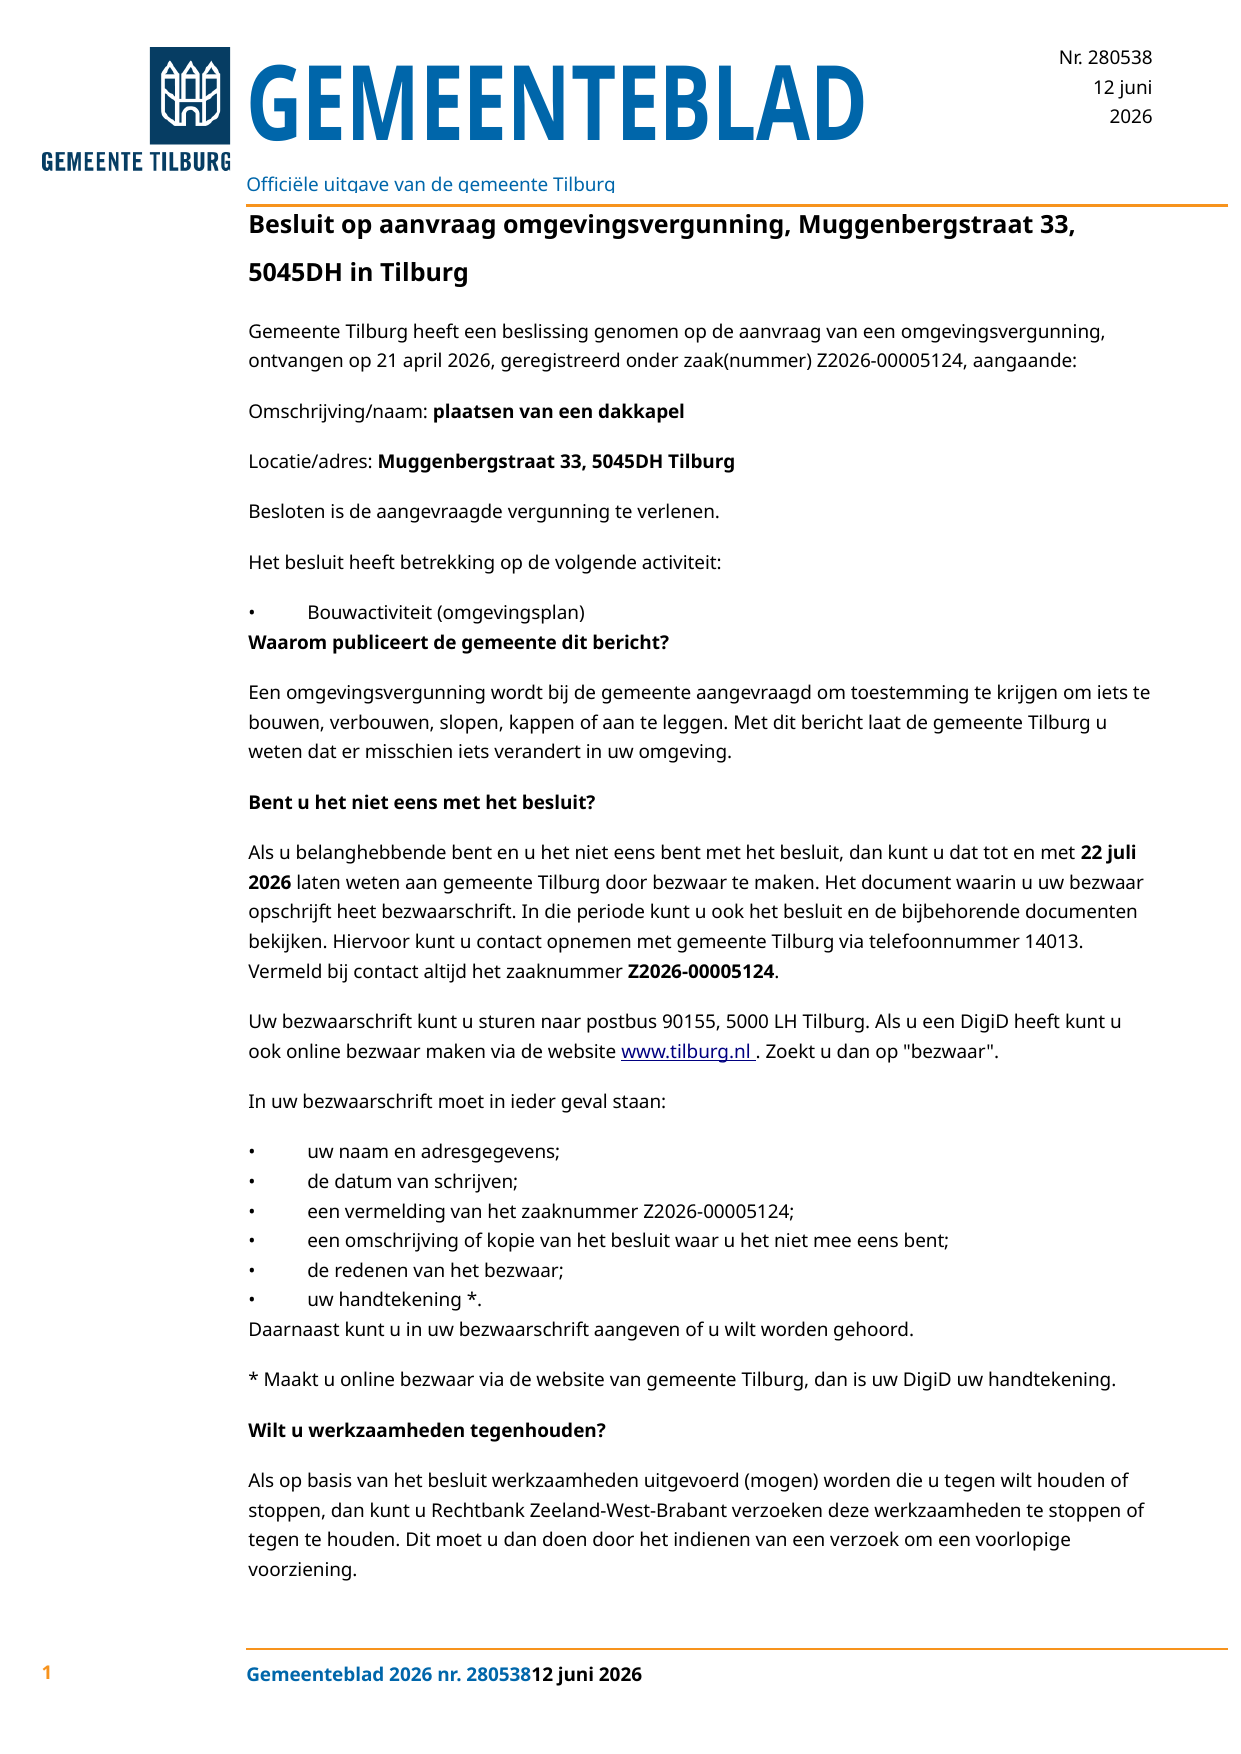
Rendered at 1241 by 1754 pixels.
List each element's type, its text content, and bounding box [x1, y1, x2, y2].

text Daarnaast kunt u in uw bezwaarschrift aangeven of u wilt worden gehoord. [248, 1316, 1152, 1342]
text Als op basis van het besluit werkzaamheden uitgevoerd (mogen) worden die u tegen wilt houden of stoppen, dan kunt u Rechtbank Zeeland-West-Brabant verzoeken deze werkzaamheden te stoppen of tegen te houden. Dit moet u dan doen door het indienen van een verzoek om een voorlopige voorziening. [248, 1467, 1152, 1582]
list de datum van schrijven; [248, 1168, 1152, 1194]
text Het besluit heeft betrekking op de volgende activiteit: [248, 549, 1152, 575]
list een omschrijving of kopie van het besluit waar u het niet mee eens bent; [248, 1227, 1152, 1253]
text Waarom publiceert de gemeente dit bericht? [248, 629, 1152, 655]
text Besloten is de aangevraagde vergunning te verlenen. [248, 499, 1152, 524]
list de redenen van het bezwaar; [248, 1257, 1152, 1283]
text Bent u het niet eens met het besluit? [248, 789, 1152, 815]
text Gemeente Tilburg heeft een beslissing genomen op de aanvraag van een omgevingsvergunning, ontvangen op 21 april 2026, geregistreerd onder zaak(nummer) Z2026-00005124, aangaande: [248, 318, 1152, 373]
text In uw bezwaarschrift moet in ieder geval staan: [248, 1088, 1152, 1114]
text Een omgevingsvergunning wordt bij de gemeente aangevraagd om toestemming te krijgen om iets te bouwen, verbouwen, slopen, kappen of aan te leggen. Met dit bericht laat de gemeente Tilburg u weten dat er misschien iets verandert in uw omgeving. [248, 679, 1152, 764]
list Bouwactiviteit (omgevingsplan) [248, 599, 1152, 625]
text Besluit op aanvraag omgevingsvergunning, Muggenbergstraat 33, 5045DH in Tilburg [248, 207, 1152, 288]
text Wilt u werkzaamheden tegenhouden? [248, 1417, 1152, 1443]
text Als u belanghebbende bent en u het niet eens bent met het besluit, dan kunt u dat tot en met 22 juli 2026 laten weten aan gemeente Tilburg door bezwaar te maken. Het document waarin u uw bezwaar opschrijft heet bezwaarschrift. In die periode kunt u ook het besluit en de bijbehorende documenten bekijken. Hiervoor kunt u contact opnemen met gemeente Tilburg via telefoonnummer 14013. Vermeld bij contact altijd het zaaknummer Z2026-00005124. [248, 839, 1152, 984]
list uw handtekening *. [248, 1287, 1152, 1312]
picture [41, 47, 231, 172]
text Uw bezwaarschrift kunt u sturen naar postbus 90155, 5000 LH Tilburg. Als u een DigiD heeft kunt u ook online bezwaar maken via de website www.tilburg.nl . Zoekt u dan op "bezwaar". [248, 1008, 1152, 1064]
text Omschrijving/naam: plaatsen van een dakkapel [248, 398, 1152, 424]
list een vermelding van het zaaknummer Z2026-00005124; [248, 1198, 1152, 1224]
list uw naam en adresgegevens; [248, 1139, 1152, 1164]
text Locatie/adres: Muggenbergstraat 33, 5045DH Tilburg [248, 448, 1152, 474]
text * Maakt u online bezwaar via de website van gemeente Tilburg, dan is uw DigiD uw handtekening. [248, 1367, 1152, 1392]
